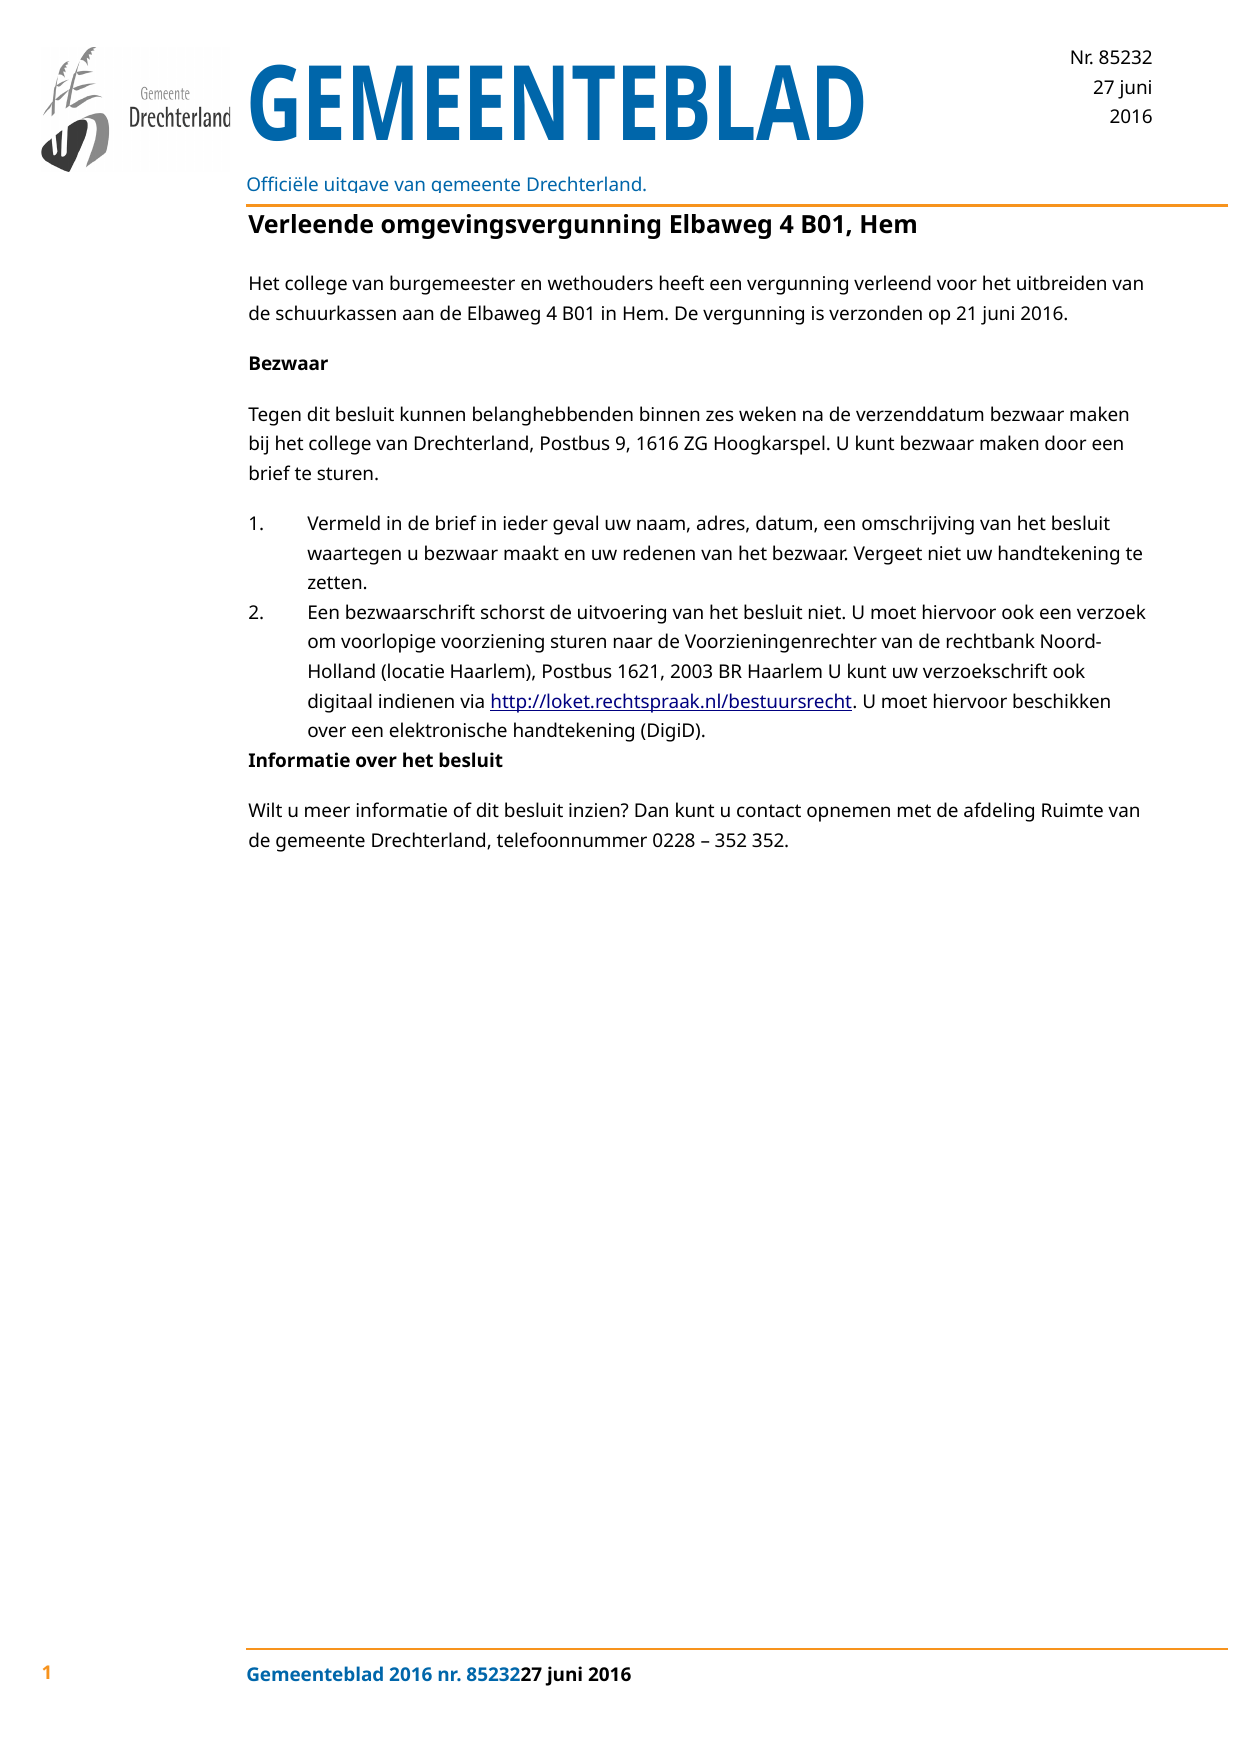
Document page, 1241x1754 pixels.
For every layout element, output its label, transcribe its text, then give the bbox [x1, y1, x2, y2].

picture [41, 47, 231, 172]
list Vermeld in de brief in ieder geval uw naam, adres, datum, een omschrijving van het besluit waartegen u bezwaar maakt en uw redenen van het bezwaar. Vergeet niet uw handtekening te zetten. [248, 510, 1152, 595]
list Een bezwaarschrift schorst de uitvoering van het besluit niet. U moet hiervoor ook een verzoek om voorlopige voorziening sturen naar de Voorzieningenrechter van de rechtbank Noord-Holland (locatie Haarlem), Postbus 1621, 2003 BR Haarlem U kunt uw verzoekschrift ook digitaal indienen via http://loket.rechtspraak.nl/bestuursrecht. U moet hiervoor beschikken over een elektronische handtekening (DigiD). [248, 599, 1152, 743]
text Tegen dit besluit kunnen belanghebbenden binnen zes weken na de verzenddatum bezwaar maken bij het college van Drechterland, Postbus 9, 1616 ZG Hoogkarspel. U kunt bezwaar maken door een brief te sturen. [248, 401, 1152, 486]
text Wilt u meer informatie of dit besluit inzien? Dan kunt u contact opnemen met de afdeling Ruimte van de gemeente Drechterland, telefoonnummer 0228 – 352 352. [248, 797, 1152, 853]
text Informatie over het besluit [248, 747, 1152, 773]
text Het college van burgemeester en wethouders heeft een vergunning verleend voor het uitbreiden van de schuurkassen aan de Elbaweg 4 B01 in Hem. De vergunning is verzonden op 21 juni 2016. [248, 270, 1152, 326]
text Verleende omgevingsvergunning Elbaweg 4 B01, Hem [248, 207, 1152, 241]
text Bezwaar [248, 350, 1152, 376]
